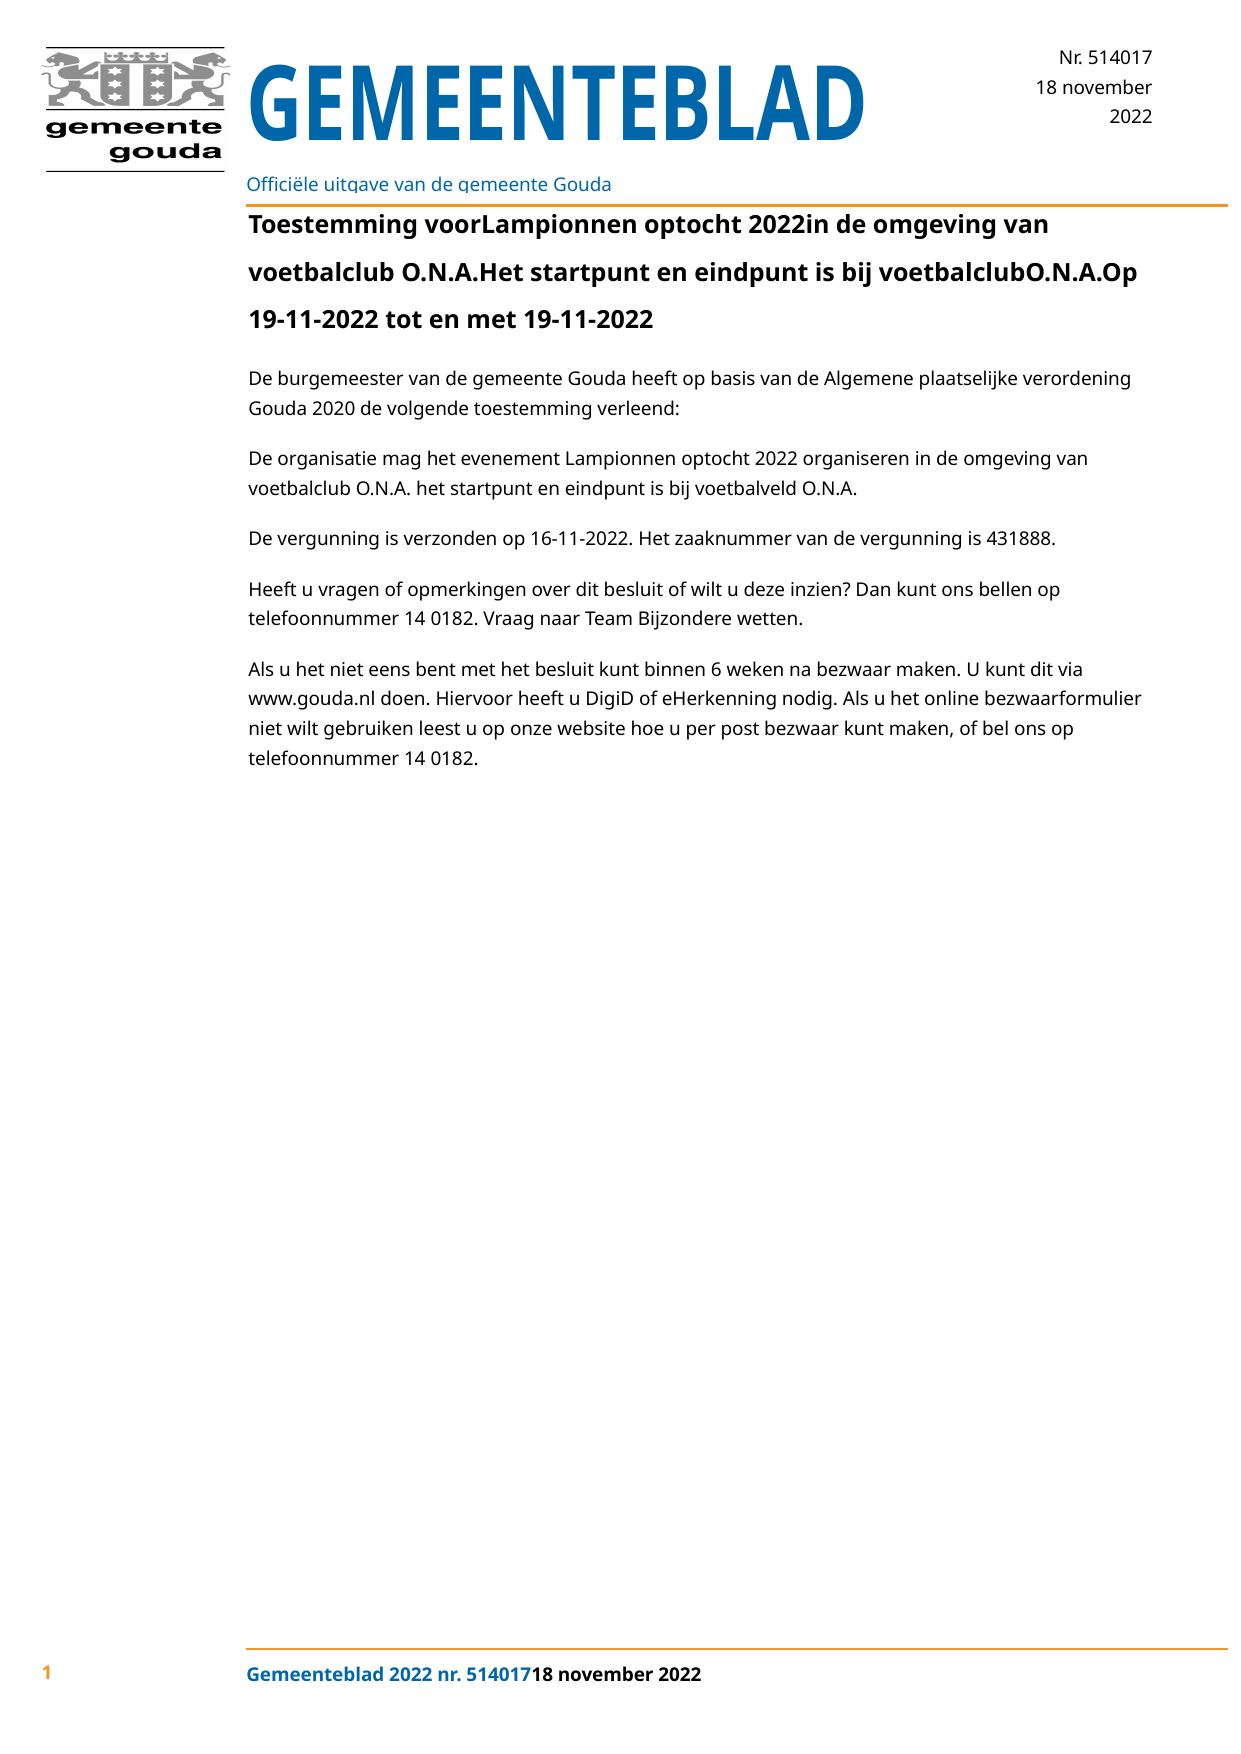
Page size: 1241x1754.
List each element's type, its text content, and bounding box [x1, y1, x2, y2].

text De organisatie mag het evenement Lampionnen optocht 2022 organiseren in de omgeving van voetbalclub O.N.A. het startpunt en eindpunt is bij voetbalveld O.N.A. [248, 446, 1152, 501]
text Heeft u vragen of opmerkingen over dit besluit of wilt u deze inzien? Dan kunt ons bellen op telefoonnummer 14 0182. Vraag naar Team Bijzondere wetten. [248, 576, 1152, 631]
text De burgemeester van de gemeente Gouda heeft op basis van de Algemene plaatselijke verordening Gouda 2020 de volgende toestemming verleend: [248, 366, 1152, 421]
picture [41, 47, 231, 172]
text Als u het niet eens bent met het besluit kunt binnen 6 weken na bezwaar maken. U kunt dit via www.gouda.nl doen. Hiervoor heeft u DigiD of eHerkenning nodig. Als u het online bezwaarformulier niet wilt gebruiken leest u op onze website hoe u per post bezwaar kunt maken, of bel ons op telefoonnummer 14 0182. [248, 656, 1152, 770]
text Toestemming voorLampionnen optocht 2022in de omgeving van voetbalclub O.N.A.Het startpunt en eindpunt is bij voetbalclubO.N.A.Op 19-11-2022 tot en met 19-11-2022 [248, 207, 1152, 336]
text De vergunning is verzonden op 16-11-2022. Het zaaknummer van de vergunning is 431888. [248, 526, 1152, 551]
